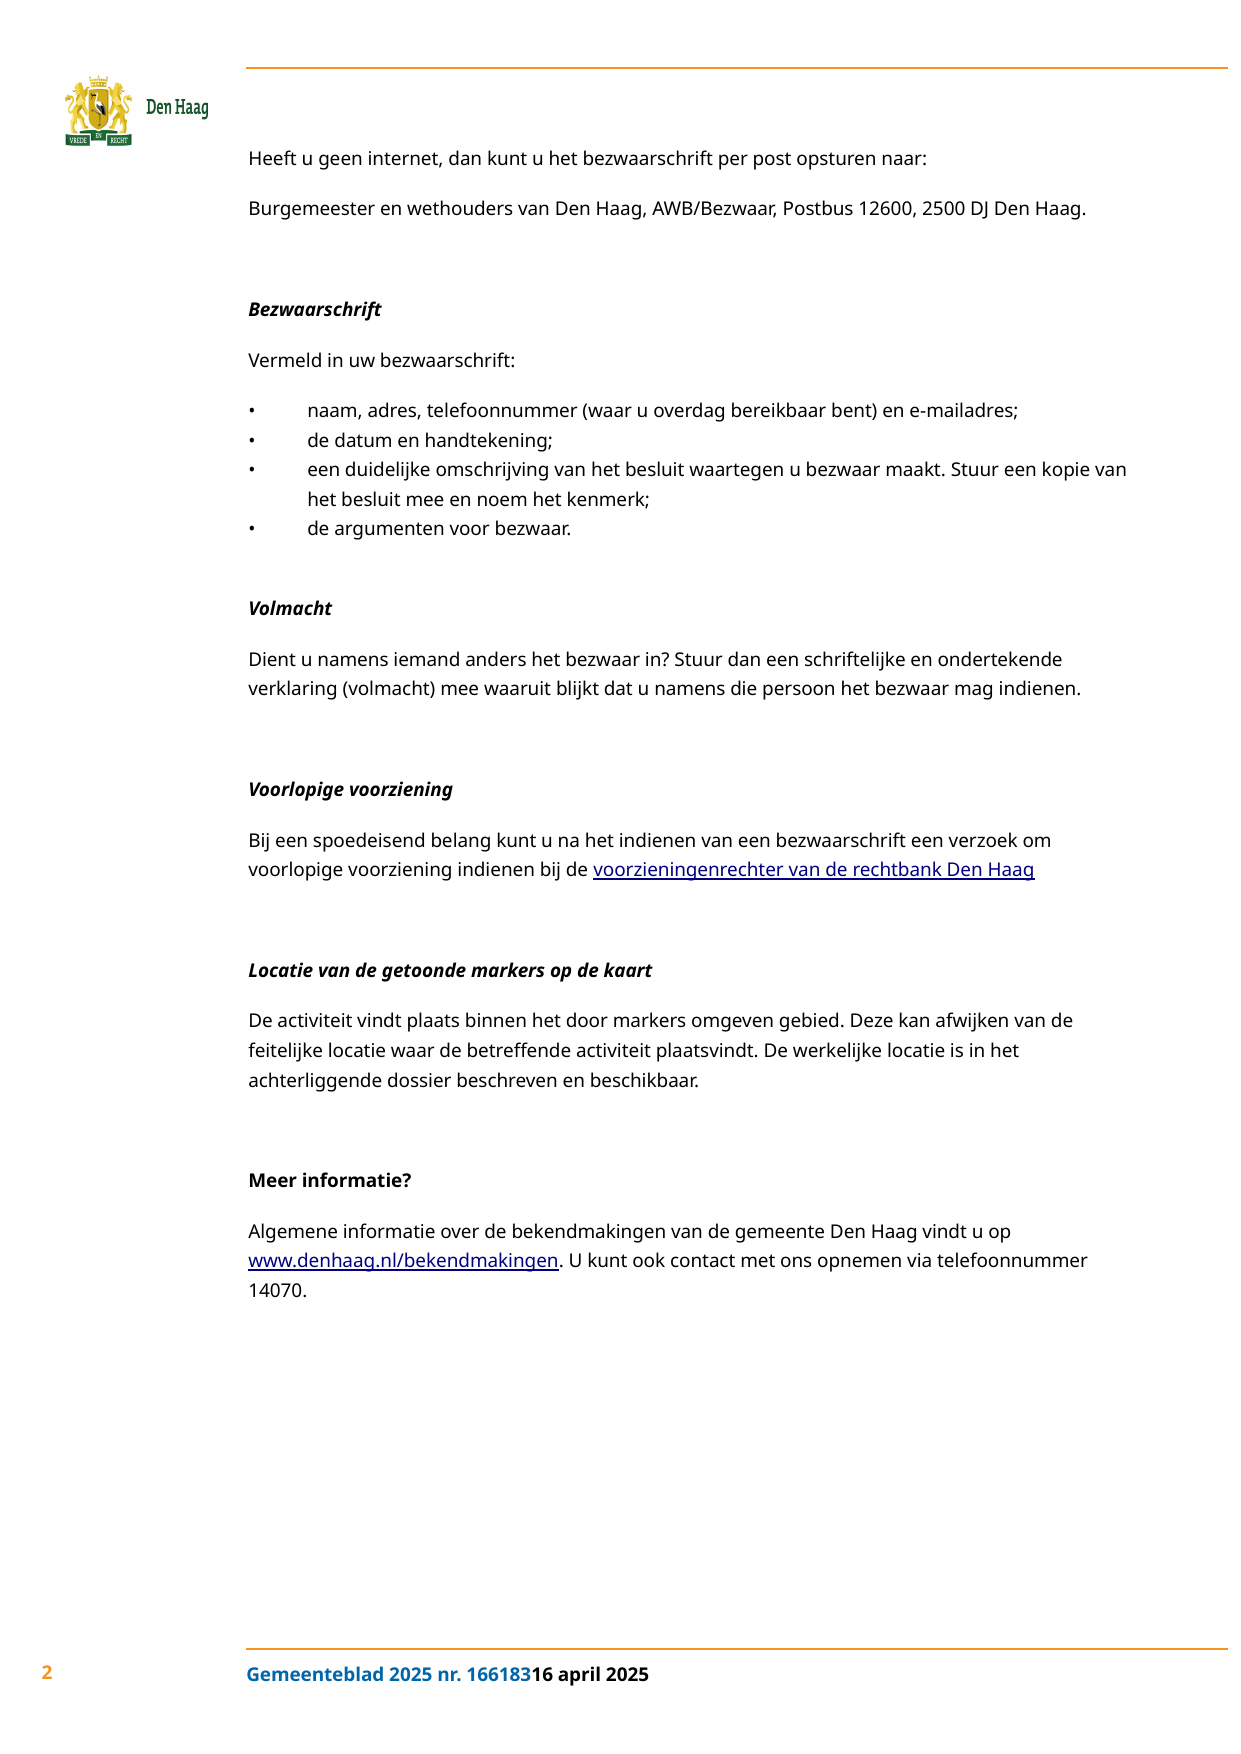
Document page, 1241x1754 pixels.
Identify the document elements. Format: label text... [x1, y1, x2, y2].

text Voorlopige voorziening [248, 776, 1152, 802]
text Bezwaarschrift [248, 296, 1152, 322]
text De activiteit vindt plaats binnen het door markers omgeven gebied. Deze kan afwijken van de feitelijke locatie waar de betreffende activiteit plaatsvindt. De werkelijke locatie is in het achterliggende dossier beschreven en beschikbaar. [248, 1008, 1152, 1093]
text Burgemeester en wethouders van Den Haag, AWB/Bezwaar, Postbus 12600, 2500 DJ Den Haag. [248, 196, 1152, 221]
picture [41, 47, 231, 172]
text Meer informatie? [248, 1168, 1152, 1193]
text Bij een spoedeisend belang kunt u na het indienen van een bezwaarschrift een verzoek om voorlopige voorziening indienen bij de voorzieningenrechter van de rechtbank Den Haag [248, 827, 1152, 882]
list een duidelijke omschrijving van het besluit waartegen u bezwaar maakt. Stuur een kopie van het besluit mee en noem het kenmerk; [248, 456, 1152, 512]
text Heeft u geen internet, dan kunt u het bezwaarschrift per post opsturen naar: [248, 145, 1152, 171]
list naam, adres, telefoonnummer (waar u overdag bereikbaar bent) en e-mailadres; [248, 397, 1152, 423]
text Dient u namens iemand anders het bezwaar in? Stuur dan een schriftelijke en ondertekende verklaring (volmacht) mee waaruit blijkt dat u namens die persoon het bezwaar mag indienen. [248, 646, 1152, 701]
text Algemene informatie over de bekendmakingen van de gemeente Den Haag vindt u op www.denhaag.nl/bekendmakingen. U kunt ook contact met ons opnemen via telefoonnummer 14070. [248, 1218, 1152, 1303]
list de argumenten voor bezwaar. [248, 516, 1152, 541]
text Vermeld in uw bezwaarschrift: [248, 347, 1152, 373]
text Locatie van de getoonde markers op de kaart [248, 957, 1152, 983]
text Volmacht [248, 596, 1152, 621]
list de datum en handtekening; [248, 427, 1152, 453]
